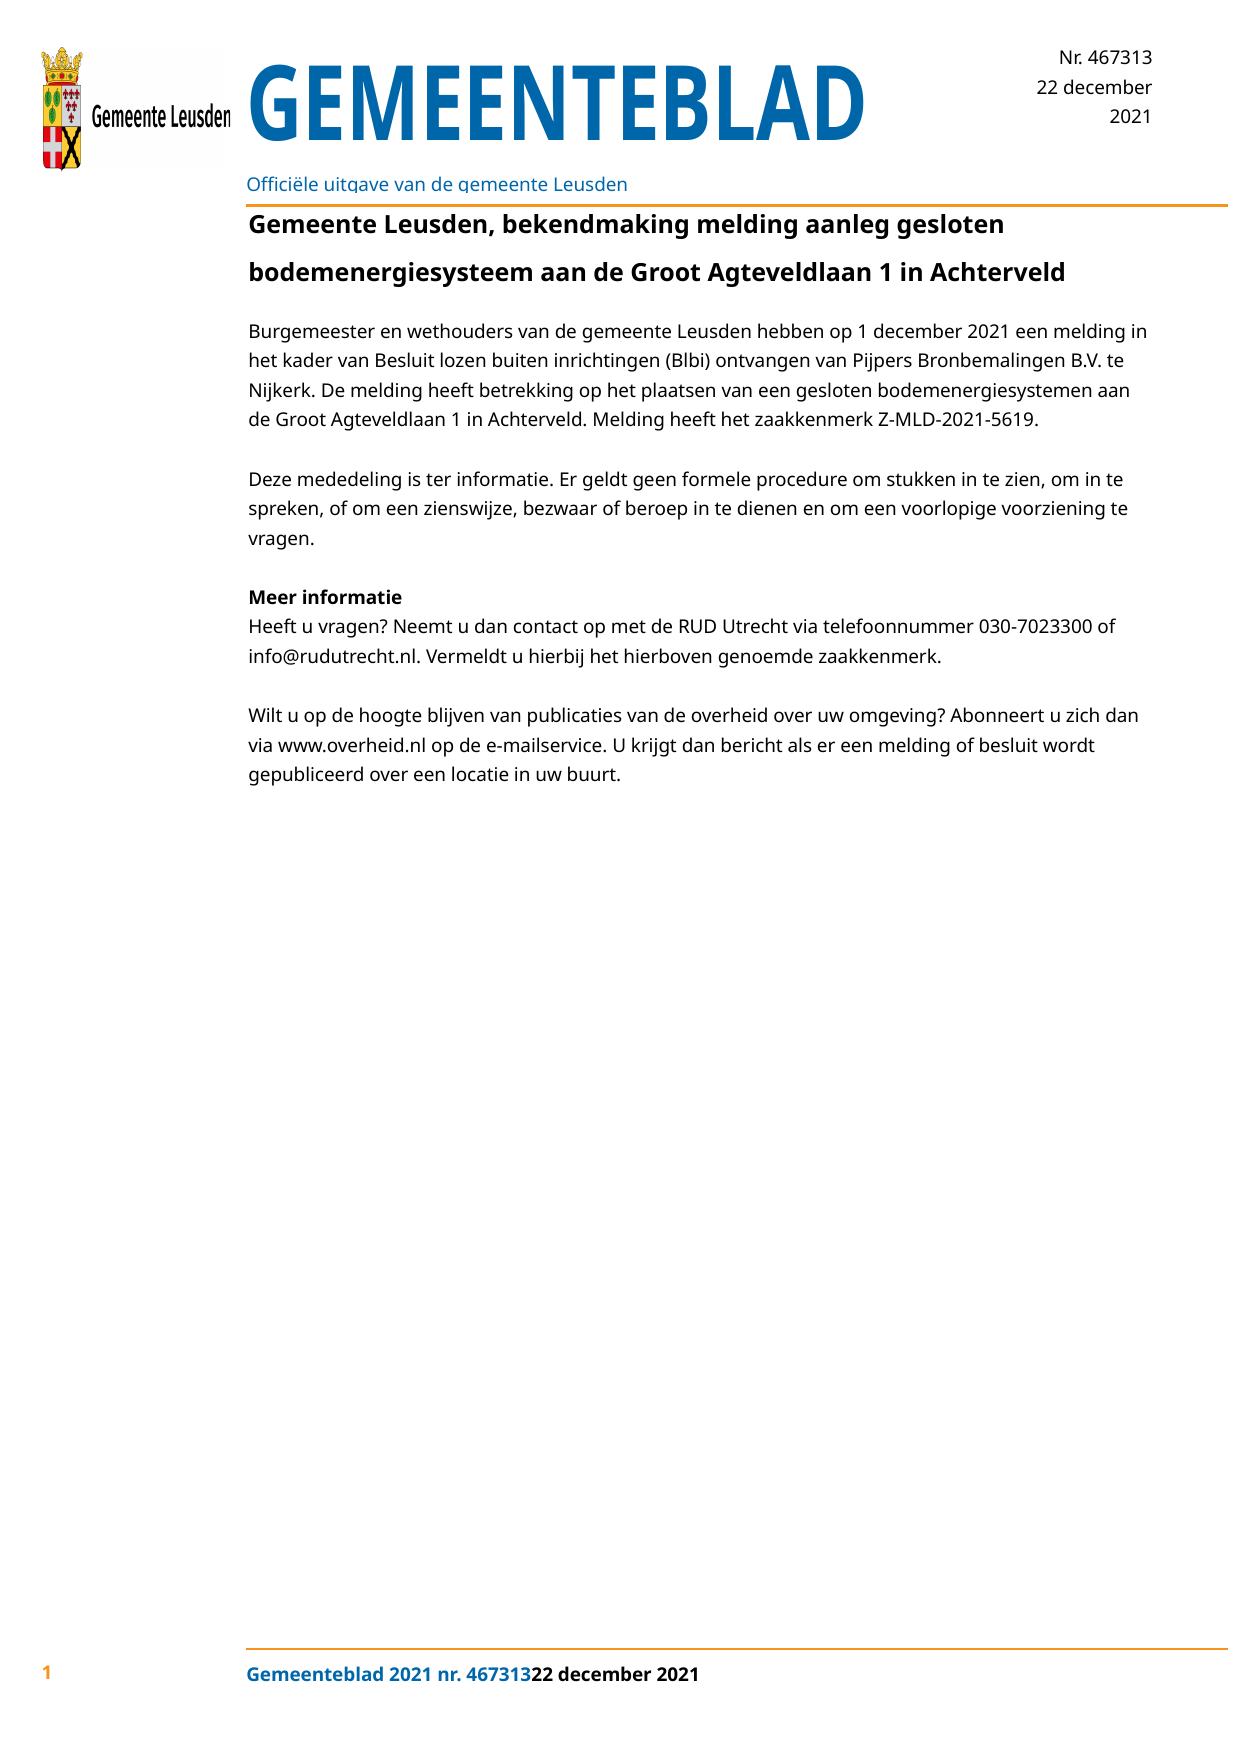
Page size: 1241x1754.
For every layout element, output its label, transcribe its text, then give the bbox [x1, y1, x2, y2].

text Deze mededeling is ter informatie. Er geldt geen formele procedure om stukken in te zien, om in te spreken, of om een zienswijze, bezwaar of beroep in te dienen en om een voorlopige voorziening te vragen. [248, 466, 1152, 551]
text Burgemeester en wethouders van de gemeente Leusden hebben op 1 december 2021 een melding in het kader van Besluit lozen buiten inrichtingen (Blbi) ontvangen van Pijpers Bronbemalingen B.V. te Nijkerk. De melding heeft betrekking op het plaatsen van een gesloten bodemenergiesystemen aan de Groot Agteveldlaan 1 in Achterveld. Melding heeft het zaakkenmerk Z-MLD-2021-5619. [248, 318, 1152, 432]
text Wilt u op de hoogte blijven van publicaties van de overheid over uw omgeving? Abonneert u zich dan via www.overheid.nl op de e-mailservice. U krijgt dan bericht als er een melding of besluit wordt gepubliceerd over een locatie in uw buurt. [248, 702, 1152, 787]
text Meer informatie [248, 584, 1152, 610]
picture [41, 47, 231, 172]
text Gemeente Leusden, bekendmaking melding aanleg gesloten bodemenergiesysteem aan de Groot Agteveldlaan 1 in Achterveld [248, 207, 1152, 288]
text Heeft u vragen? Neemt u dan contact op met de RUD Utrecht via telefoonnummer 030-7023300 of info@rudutrecht.nl. Vermeldt u hierbij het hierboven genoemde zaakkenmerk. [248, 614, 1152, 669]
